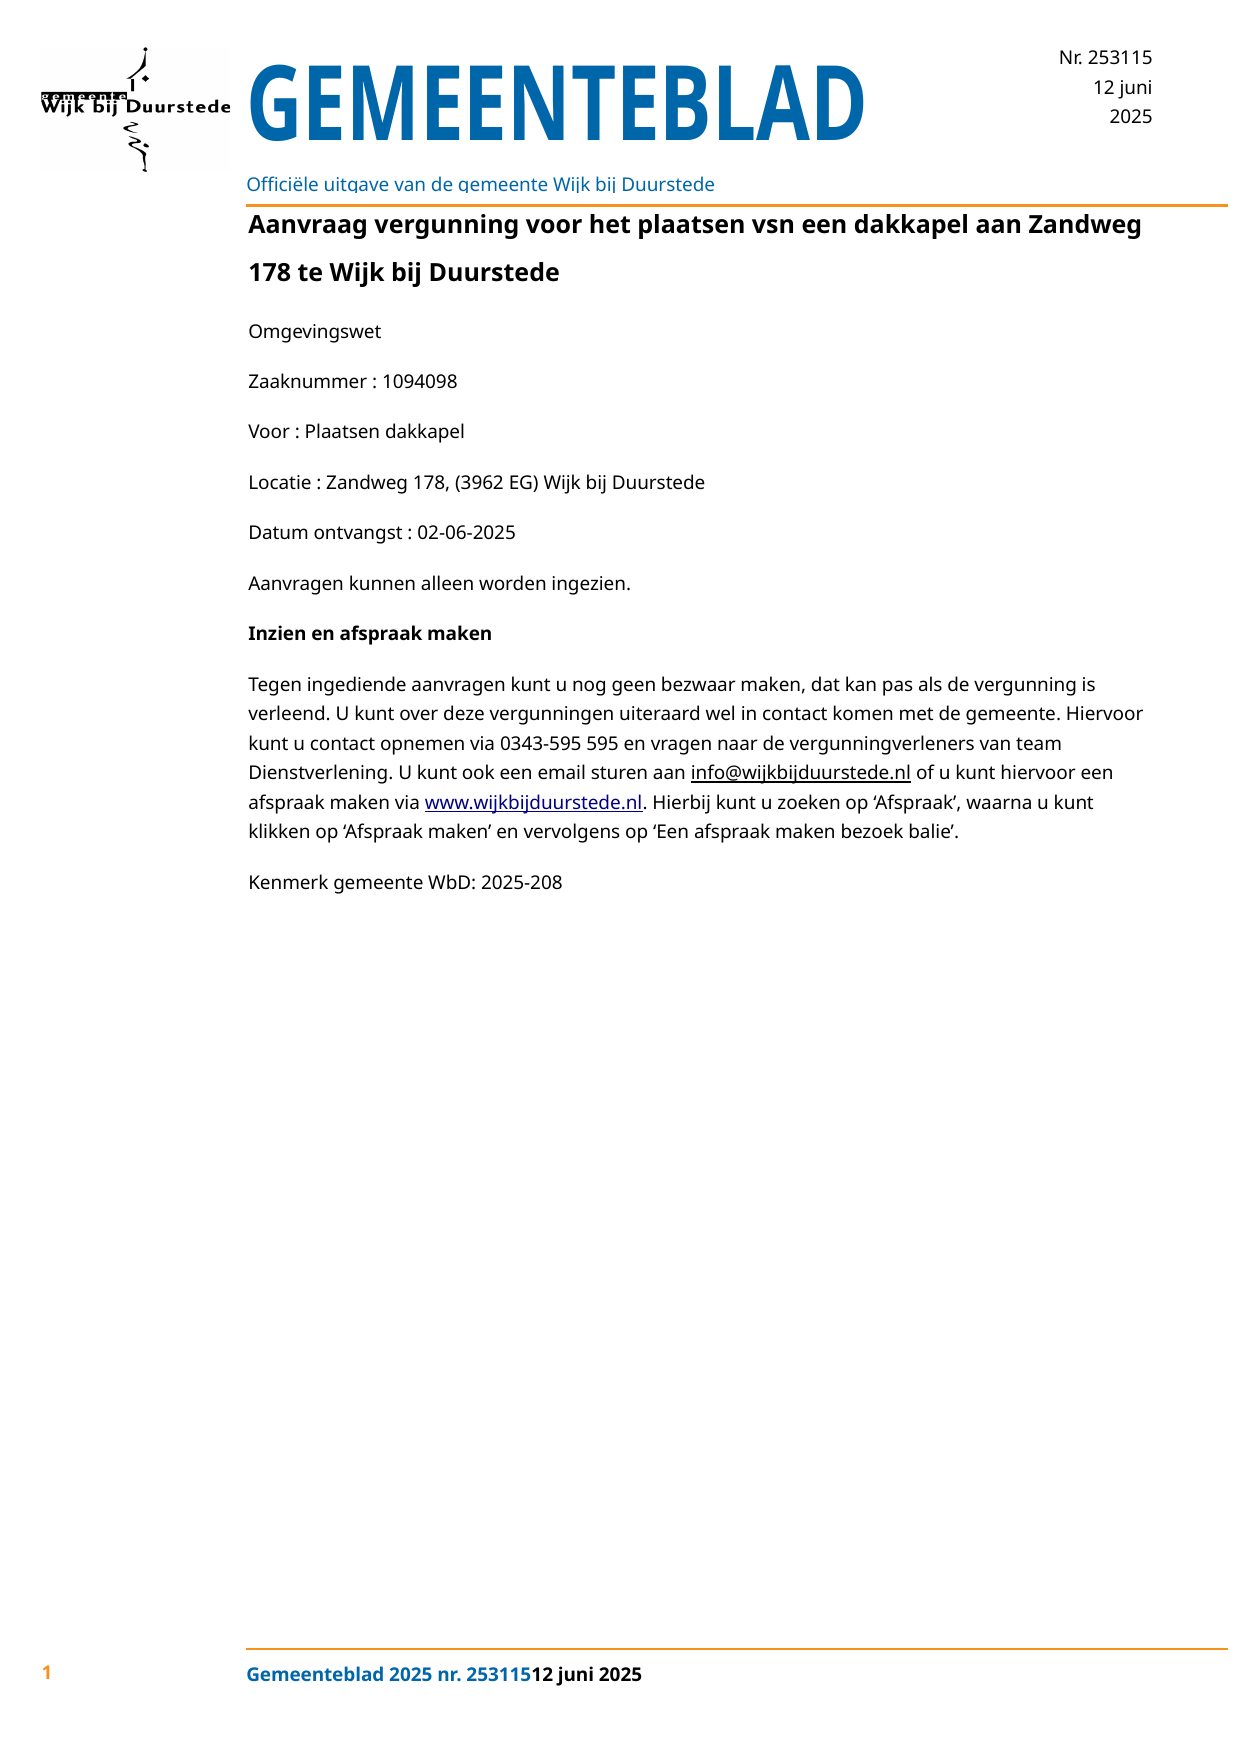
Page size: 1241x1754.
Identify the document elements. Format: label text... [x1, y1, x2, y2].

text Tegen ingediende aanvragen kunt u nog geen bezwaar maken, dat kan pas als de vergunning is verleend. U kunt over deze vergunningen uiteraard wel in contact komen met de gemeente. Hiervoor kunt u contact opnemen via 0343-595 595 en vragen naar de vergunningverleners van team Dienstverlening. U kunt ook een email sturen aan info@wijkbijduurstede.nl of u kunt hiervoor een afspraak maken via www.wijkbijduurstede.nl. Hierbij kunt u zoeken op ‘Afspraak’, waarna u kunt klikken op ‘Afspraak maken’ en vervolgens op ‘Een afspraak maken bezoek balie’. [248, 671, 1152, 844]
text Zaaknummer : 1094098 [248, 368, 1152, 394]
picture [41, 47, 231, 172]
text Kenmerk gemeente WbD: 2025-208 [248, 869, 1152, 895]
text Locatie : Zandweg 178, (3962 EG) Wijk bij Duurstede [248, 469, 1152, 495]
text Aanvragen kunnen alleen worden ingezien. [248, 570, 1152, 596]
text Datum ontvangst : 02-06-2025 [248, 519, 1152, 545]
text Aanvraag vergunning voor het plaatsen vsn een dakkapel aan Zandweg 178 te Wijk bij Duurstede [248, 207, 1152, 288]
text Voor : Plaatsen dakkapel [248, 419, 1152, 444]
text Inzien en afspraak maken [248, 620, 1152, 646]
text Omgevingswet [248, 318, 1152, 344]
